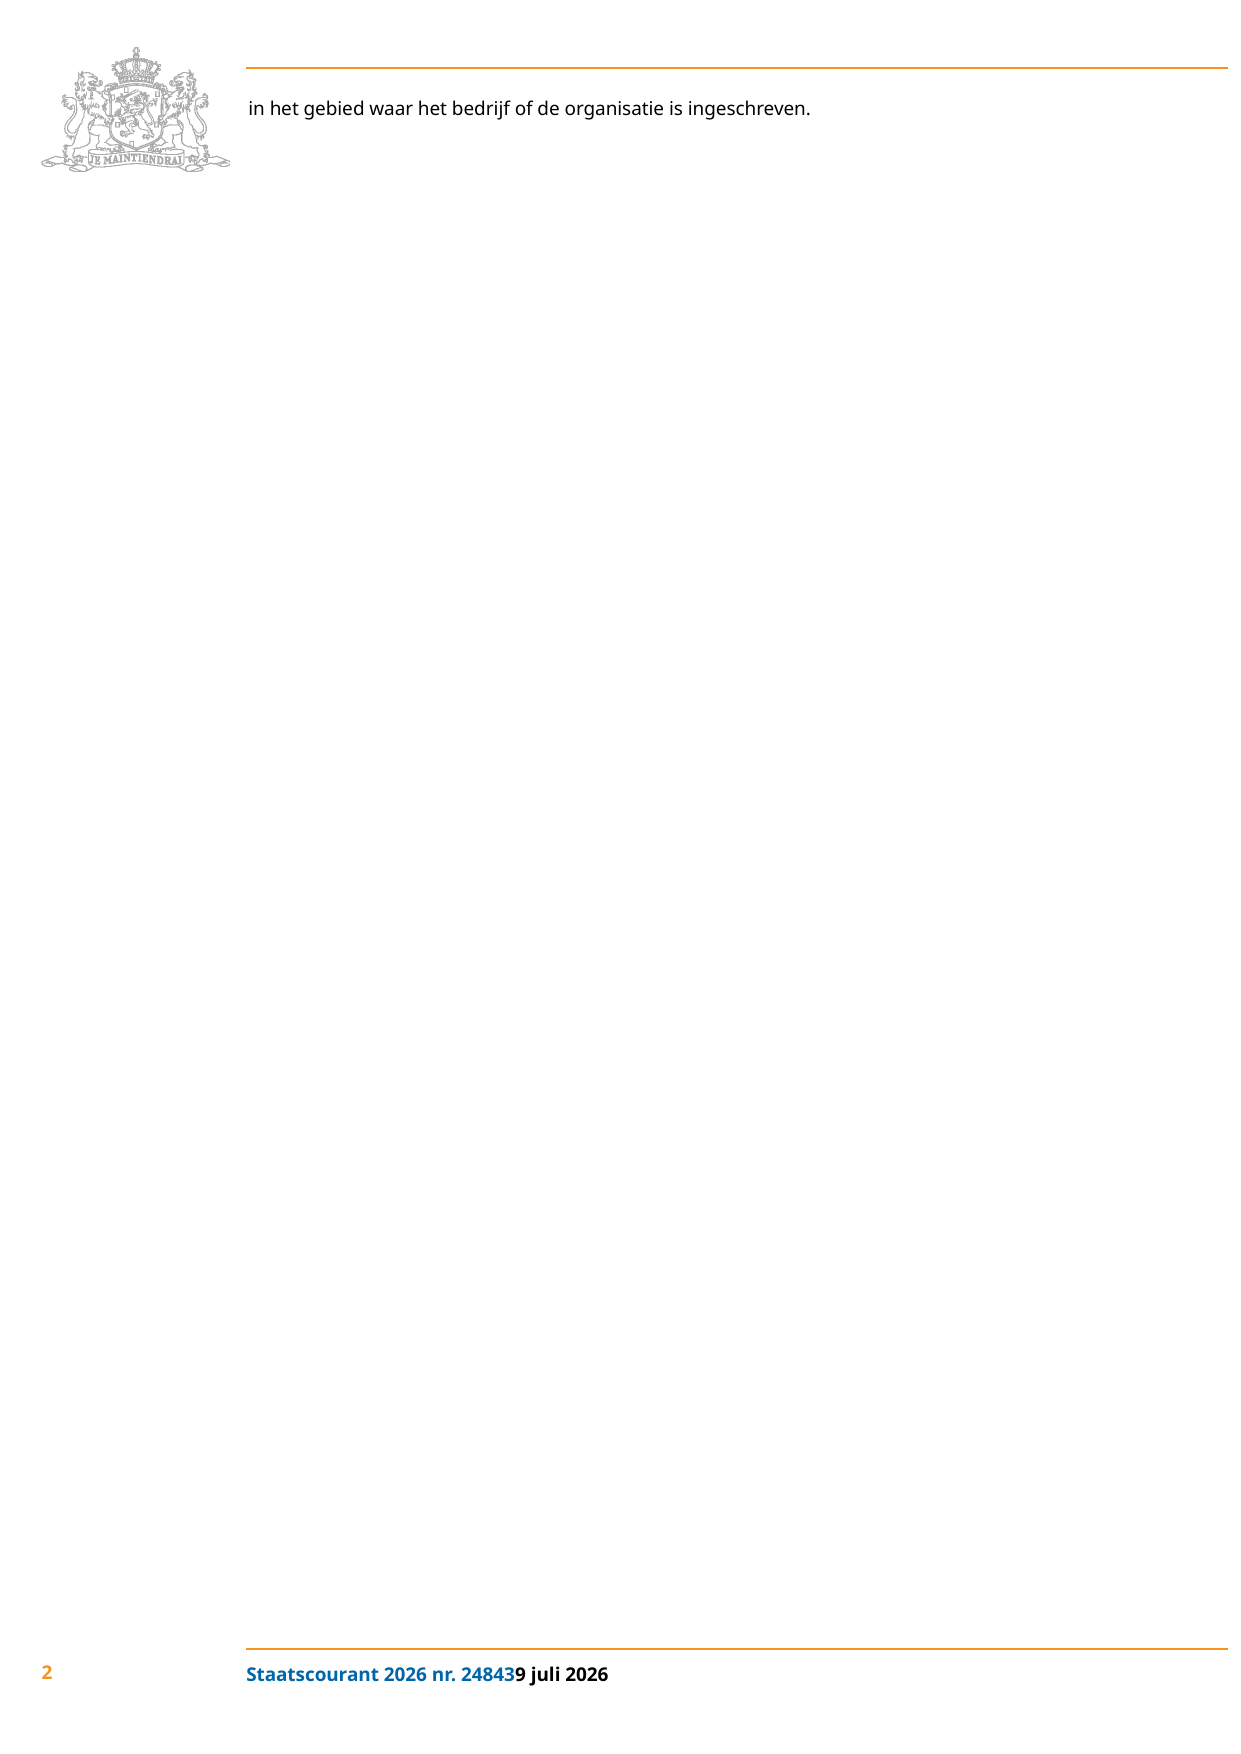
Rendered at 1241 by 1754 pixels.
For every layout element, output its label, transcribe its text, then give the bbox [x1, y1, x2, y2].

text in het gebied waar het bedrijf of de organisatie is ingeschreven. [248, 95, 1152, 121]
picture [41, 47, 231, 172]
